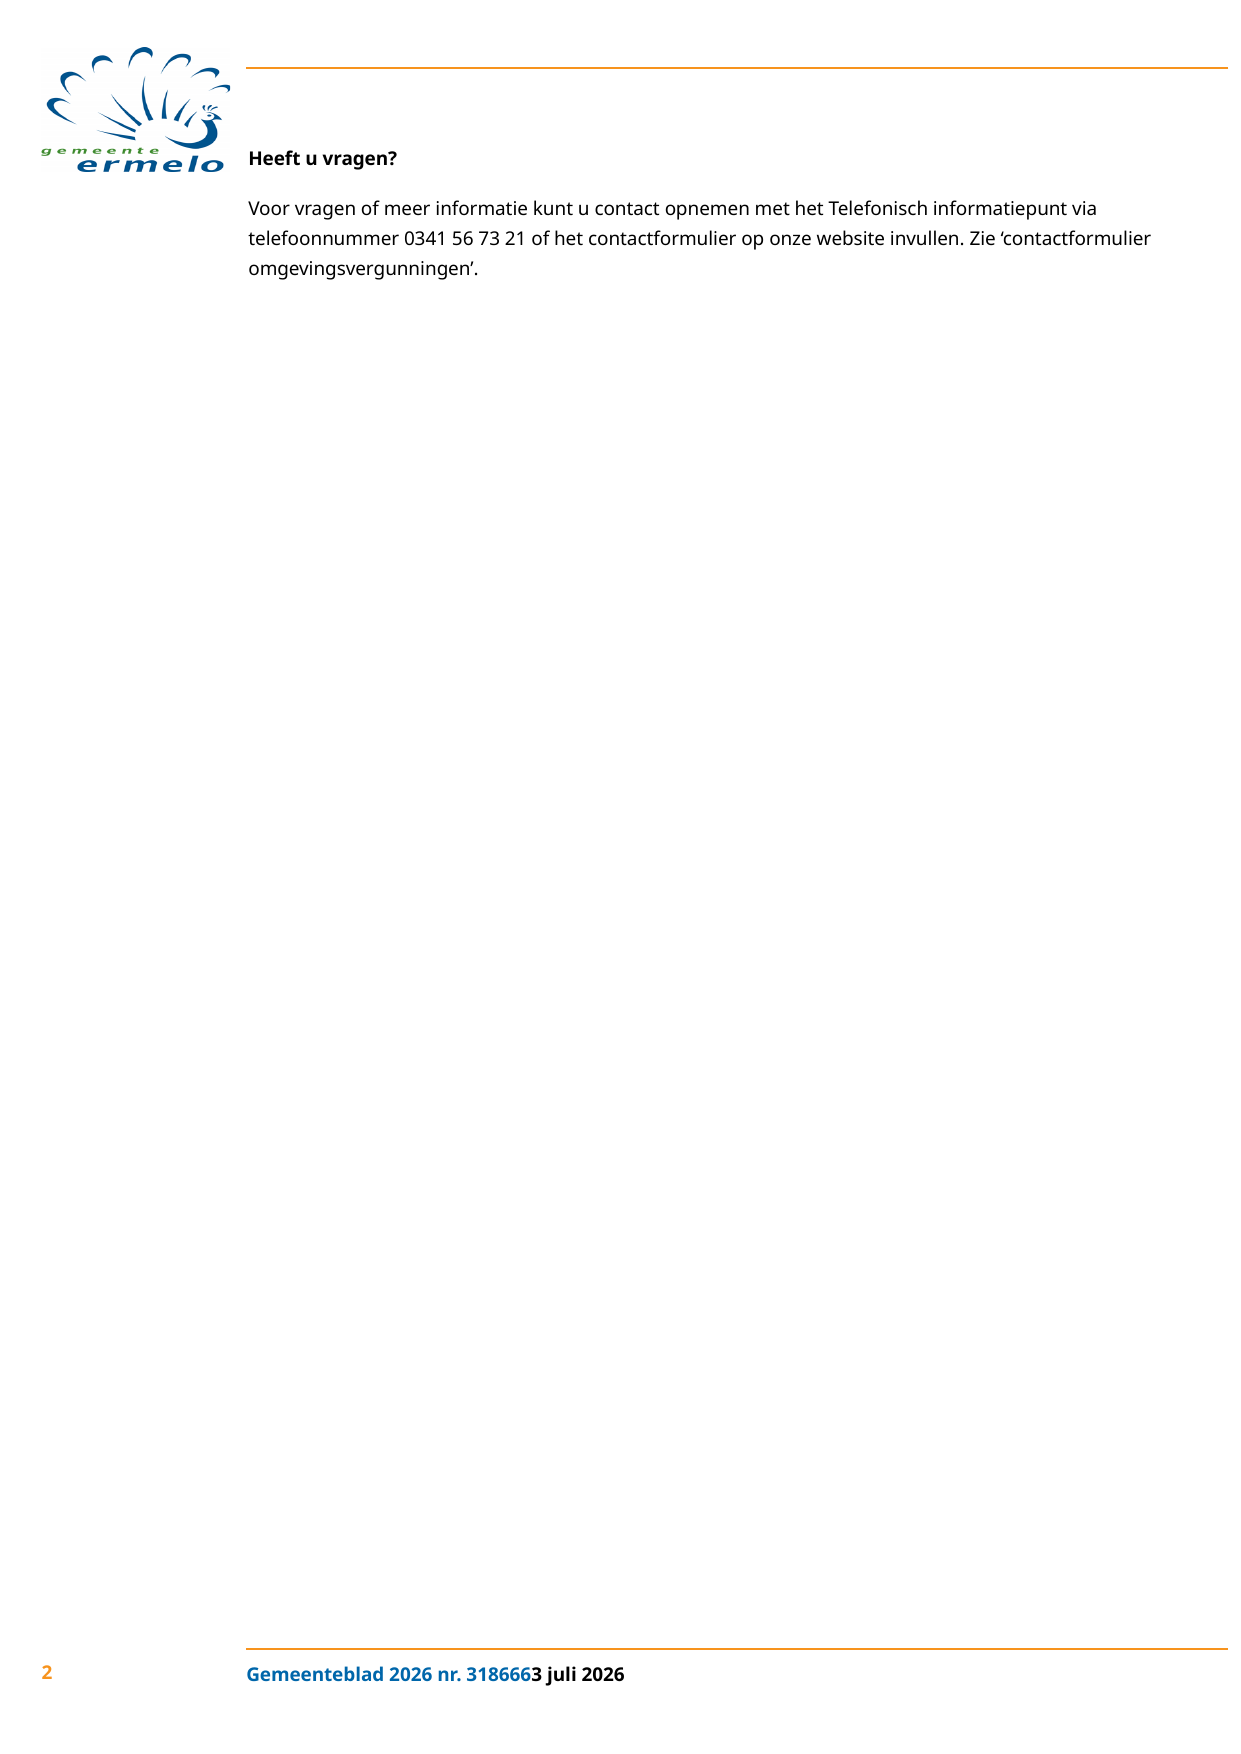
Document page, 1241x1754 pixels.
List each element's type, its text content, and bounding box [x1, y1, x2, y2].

picture [41, 47, 231, 172]
text Voor vragen of meer informatie kunt u contact opnemen met het Telefonisch informatiepunt via telefoonnummer 0341 56 73 21 of het contactformulier op onze website invullen. Zie ‘contactformulier omgevingsvergunningen’. [248, 196, 1152, 281]
text Heeft u vragen? [248, 145, 1152, 171]
